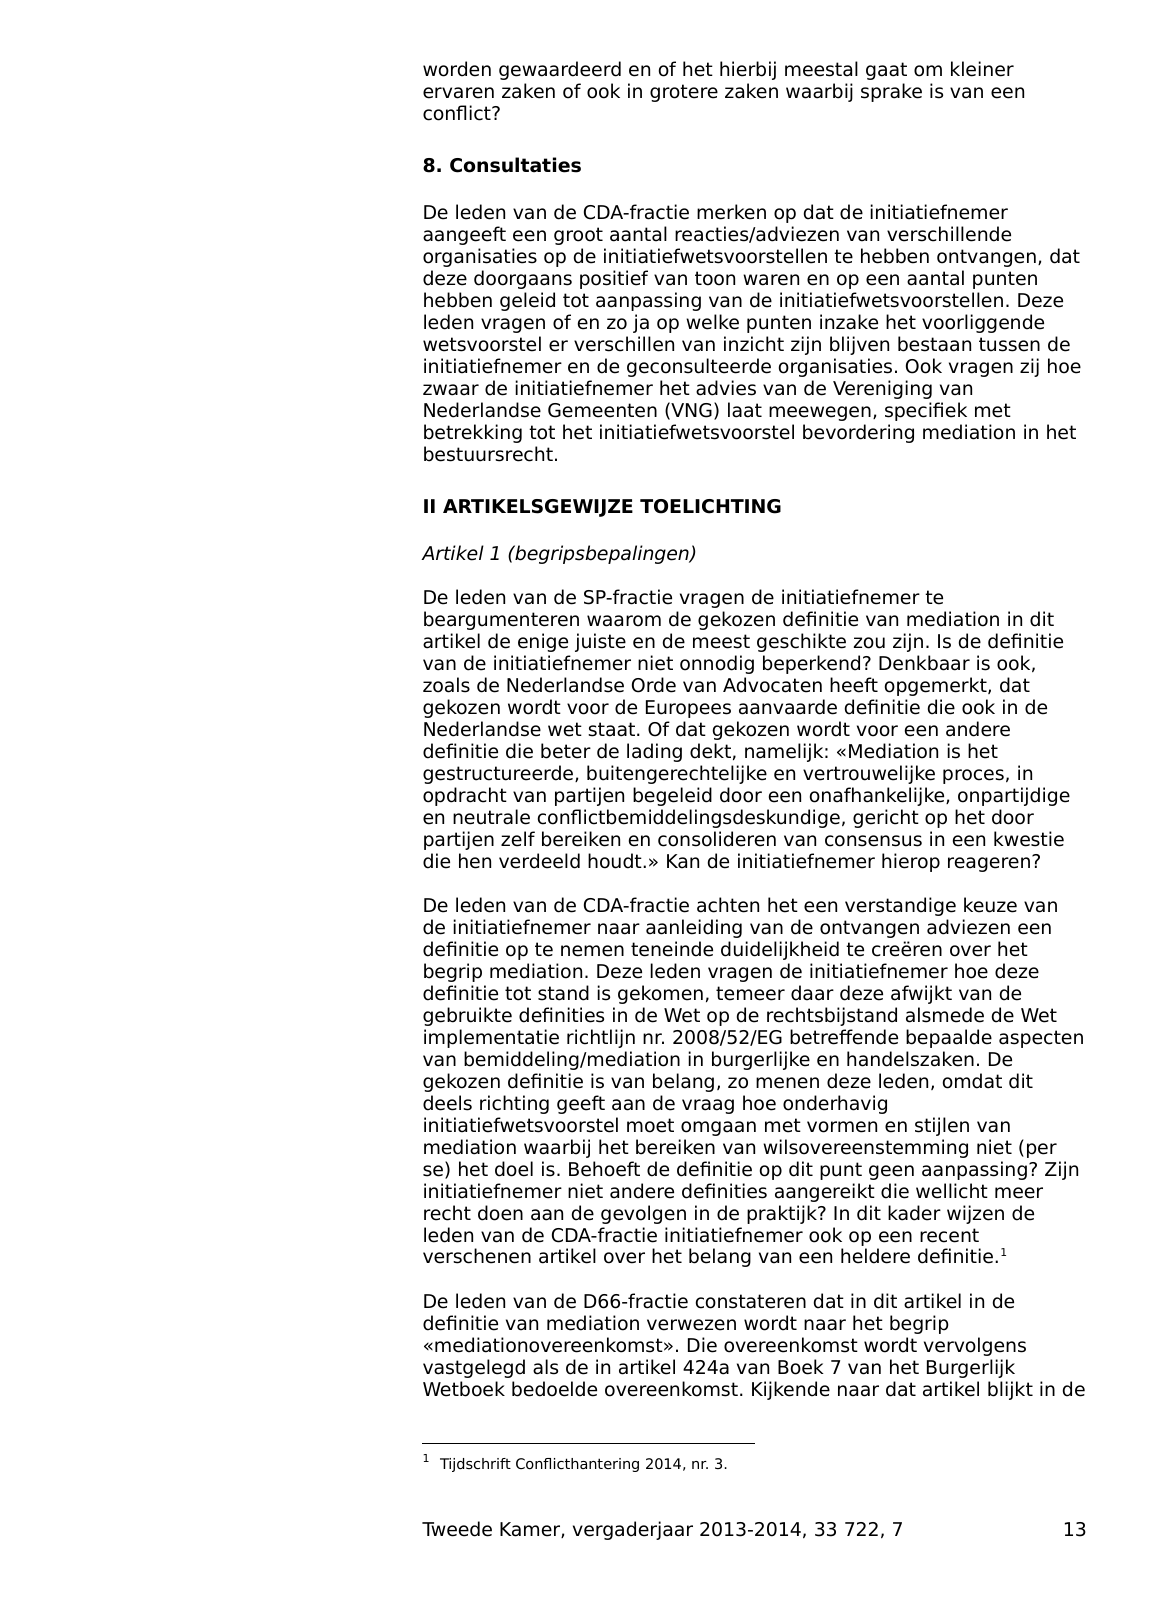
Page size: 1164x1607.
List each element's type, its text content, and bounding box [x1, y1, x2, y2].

text De leden van de CDA-fractie merken op dat de initiatiefnemer aangeeft een groot aantal reacties/adviezen van verschillende organisaties op de initiatiefwetsvoorstellen te hebben ontvangen, dat deze doorgaans positief van toon waren en op een aantal punten hebben geleid tot aanpassing van de initiatiefwetsvoorstellen. Deze leden vragen of en zo ja op welke punten inzake het voorliggende wetsvoorstel er verschillen van inzicht zijn blijven bestaan tussen de initiatiefnemer en de geconsulteerde organisaties. Ook vragen zij hoe zwaar de initiatiefnemer het advies van de Vereniging van Nederlandse Gemeenten (VNG) laat meewegen, specifiek met betrekking tot het initiatiefwetsvoorstel bevordering mediation in het bestuursrecht. [422, 202, 1087, 466]
text De leden van de CDA-fractie achten het een verstandige keuze van de initiatiefnemer naar aanleiding van de ontvangen adviezen een definitie op te nemen teneinde duidelijkheid te creëren over het begrip mediation. Deze leden vragen de initiatiefnemer hoe deze definitie tot stand is gekomen, temeer daar deze afwijkt van de gebruikte definities in de Wet op de rechtsbijstand alsmede de Wet implementatie richtlijn nr. 2008/52/EG betreffende bepaalde aspecten van bemiddeling/mediation in burgerlijke en handelszaken. De gekozen definitie is van belang, zo menen deze leden, omdat dit deels richting geeft aan de vraag hoe onderhavig initiatiefwetsvoorstel moet omgaan met vormen en stijlen van mediation waarbij het bereiken van wilsovereenstemming niet (per se) het doel is. Behoeft de definitie op dit punt geen aanpassing? Zijn initiatiefnemer niet andere definities aangereikt die wellicht meer recht doen aan de gevolgen in de praktijk? In dit kader wijzen de leden van de CDA-fractie initiatiefnemer ook op een recent verschenen artikel over het belang van een heldere definitie. [422, 895, 1087, 1268]
text worden gewaardeerd en of het hierbij meestal gaat om kleiner ervaren zaken of ook in grotere zaken waarbij sprake is van een conflict? [422, 59, 1087, 125]
text Tijdschrift Conflicthantering 2014, nr. 3. [422, 1452, 1087, 1474]
text De leden van de D66-fractie constateren dat in dit artikel in de definitie van mediation verwezen wordt naar het begrip «mediationovereenkomst». Die overeenkomst wordt vervolgens vastgelegd als de in artikel 424a van Boek 7 van het Burgerlijk Wetboek bedoelde overeenkomst. Kijkende naar dat artikel blijkt in de [422, 1291, 1087, 1401]
subtitle II ARTIKELSGEWIJZE TOELICHTING [422, 496, 1087, 518]
subtitle 8. Consultaties [422, 155, 1087, 177]
text De leden van de SP-fractie vragen de initiatiefnemer te beargumenteren waarom de gekozen definitie van mediation in dit artikel de enige juiste en de meest geschikte zou zijn. Is de definitie van de initiatiefnemer niet onnodig beperkend? Denkbaar is ook, zoals de Nederlandse Orde van Advocaten heeft opgemerkt, dat gekozen wordt voor de Europees aanvaarde definitie die ook in de Nederlandse wet staat. Of dat gekozen wordt voor een andere definitie die beter de lading dekt, namelijk: «Mediation is het gestructureerde, buitengerechtelijke en vertrouwelijke proces, in opdracht van partijen begeleid door een onafhankelijke, onpartijdige en neutrale conflictbemiddelingsdeskundige, gericht op het door partijen zelf bereiken en consolideren van consensus in een kwestie die hen verdeeld houdt.» Kan de initiatiefnemer hierop reageren? [422, 587, 1087, 873]
subtitle Artikel 1 (begripsbepalingen) [422, 543, 1087, 565]
